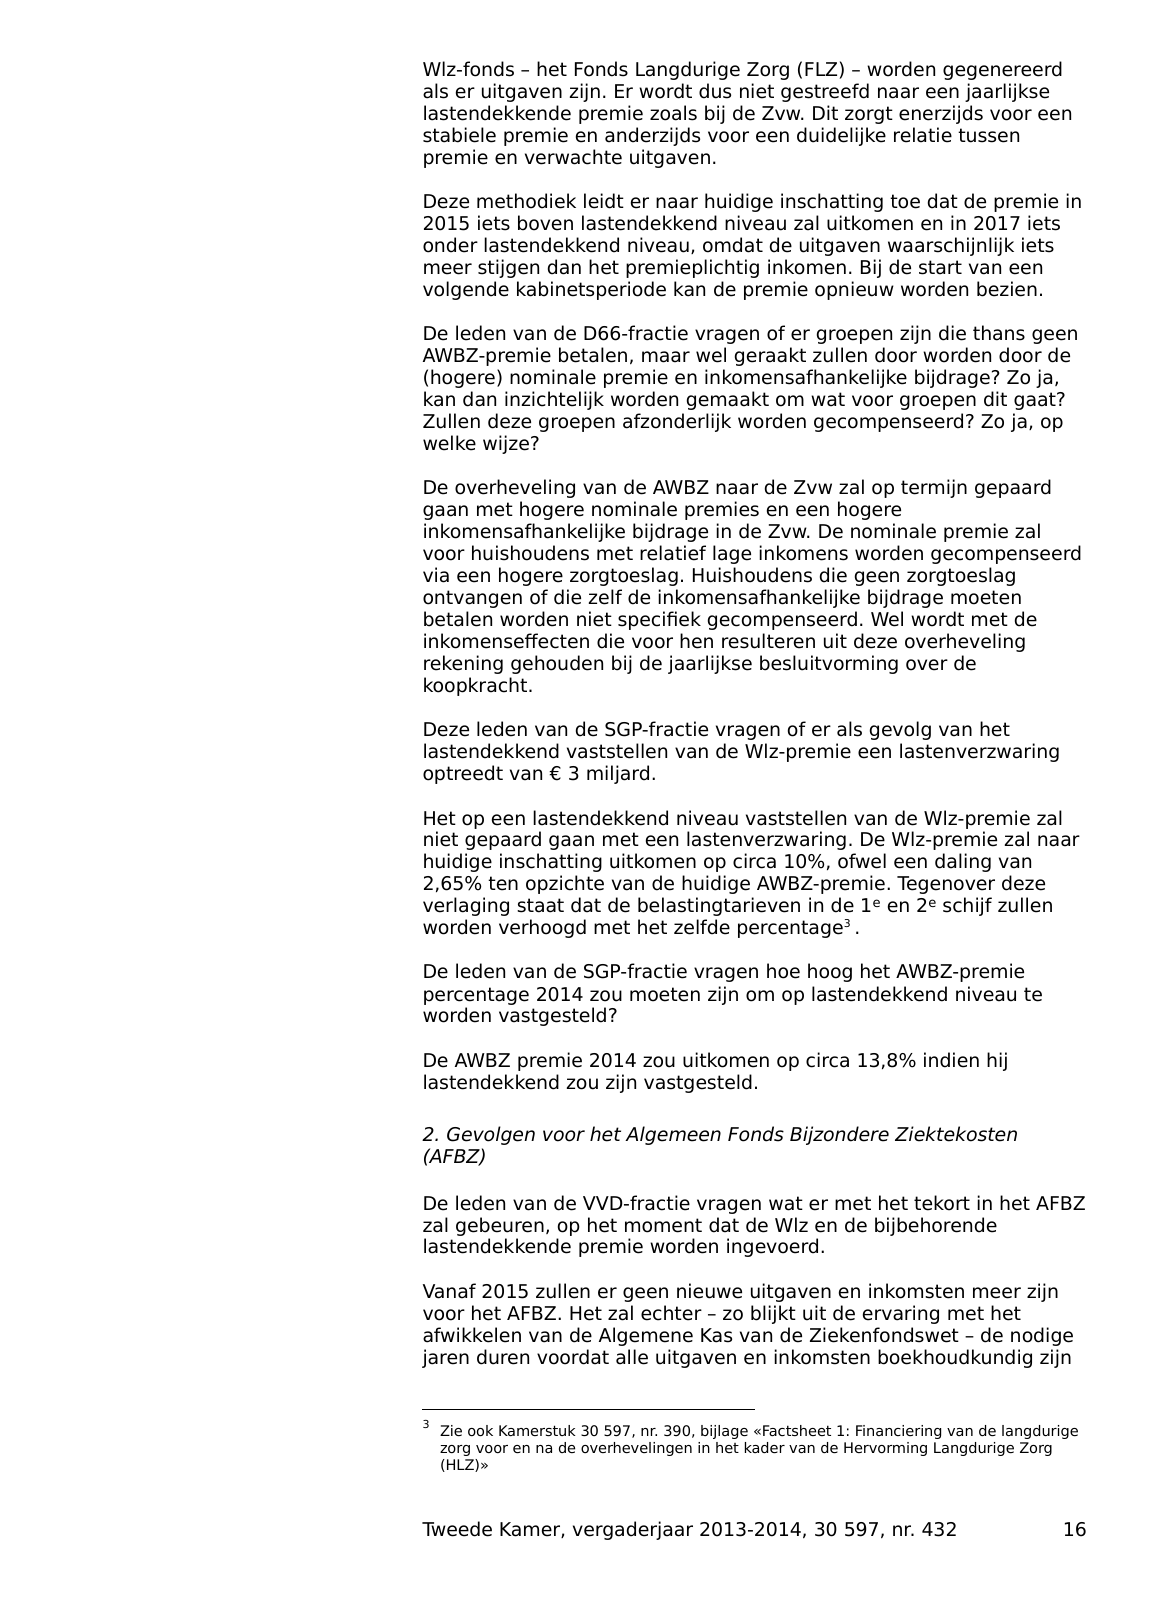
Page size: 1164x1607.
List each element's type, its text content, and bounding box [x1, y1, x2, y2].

text Deze methodiek leidt er naar huidige inschatting toe dat de premie in 2015 iets boven lastendekkend niveau zal uitkomen en in 2017 iets onder lastendekkend niveau, omdat de uitgaven waarschijnlijk iets meer stijgen dan het premieplichtig inkomen. Bij de start van een volgende kabinetsperiode kan de premie opnieuw worden bezien. [422, 191, 1087, 301]
text De overheveling van de AWBZ naar de Zvw zal op termijn gepaard gaan met hogere nominale premies en een hogere inkomensafhankelijke bijdrage in de Zvw. De nominale premie zal voor huishoudens met relatief lage inkomens worden gecompenseerd via een hogere zorgtoeslag. Huishoudens die geen zorgtoeslag ontvangen of die zelf de inkomensafhankelijke bijdrage moeten betalen worden niet specifiek gecompenseerd. Wel wordt met de inkomenseffecten die voor hen resulteren uit deze overheveling rekening gehouden bij de jaarlijkse besluitvorming over de koopkracht. [422, 477, 1087, 697]
text De AWBZ premie 2014 zou uitkomen op circa 13,8% indien hij lastendekkend zou zijn vastgesteld. [422, 1049, 1087, 1093]
text De leden van de D66-fractie vragen of er groepen zijn die thans geen AWBZ-premie betalen, maar wel geraakt zullen door worden door de (hogere) nominale premie en inkomensafhankelijke bijdrage? Zo ja, kan dan inzichtelijk worden gemaakt om wat voor groepen dit gaat? Zullen deze groepen afzonderlijk worden gecompenseerd? Zo ja, op welke wijze? [422, 323, 1087, 455]
text De leden van de VVD-fractie vragen wat er met het tekort in het AFBZ zal gebeuren, op het moment dat de Wlz en de bijbehorende lastendekkende premie worden ingevoerd. [422, 1192, 1087, 1258]
text Het op een lastendekkend niveau vaststellen van de Wlz-premie zal niet gepaard gaan met een lastenverzwaring. De Wlz-premie zal naar huidige inschatting uitkomen op circa 10%, ofwel een daling van 2,65% ten opzichte van de huidige AWBZ-premie. Tegenover deze verlaging staat dat de belastingtarieven in de 1e en 2e schijf zullen worden verhoogd met het zelfde percentage. [422, 807, 1087, 939]
text Vanaf 2015 zullen er geen nieuwe uitgaven en inkomsten meer zijn voor het AFBZ. Het zal echter – zo blijkt uit de ervaring met het afwikkelen van de Algemene Kas van de Ziekenfondswet – de nodige jaren duren voordat alle uitgaven en inkomsten boekhoudkundig zijn [422, 1281, 1087, 1368]
text Zie ook Kamerstuk 30 597, nr. 390, bijlage «Factsheet 1: Financiering van de langdurige zorg voor en na de overhevelingen in het kader van de Hervorming Langdurige Zorg (HLZ)» [422, 1418, 1087, 1474]
subtitle 2. Gevolgen voor het Algemeen Fonds Bijzondere Ziektekosten (AFBZ) [422, 1123, 1087, 1167]
text Wlz-fonds – het Fonds Langdurige Zorg (FLZ) – worden gegenereerd als er uitgaven zijn. Er wordt dus niet gestreefd naar een jaarlijkse lastendekkende premie zoals bij de Zvw. Dit zorgt enerzijds voor een stabiele premie en anderzijds voor een duidelijke relatie tussen premie en verwachte uitgaven. [422, 59, 1087, 169]
text De leden van de SGP-fractie vragen hoe hoog het AWBZ-premie percentage 2014 zou moeten zijn om op lastendekkend niveau te worden vastgesteld? [422, 961, 1087, 1027]
text Deze leden van de SGP-fractie vragen of er als gevolg van het lastendekkend vaststellen van de Wlz-premie een lastenverzwaring optreedt van € 3 miljard. [422, 719, 1087, 785]
